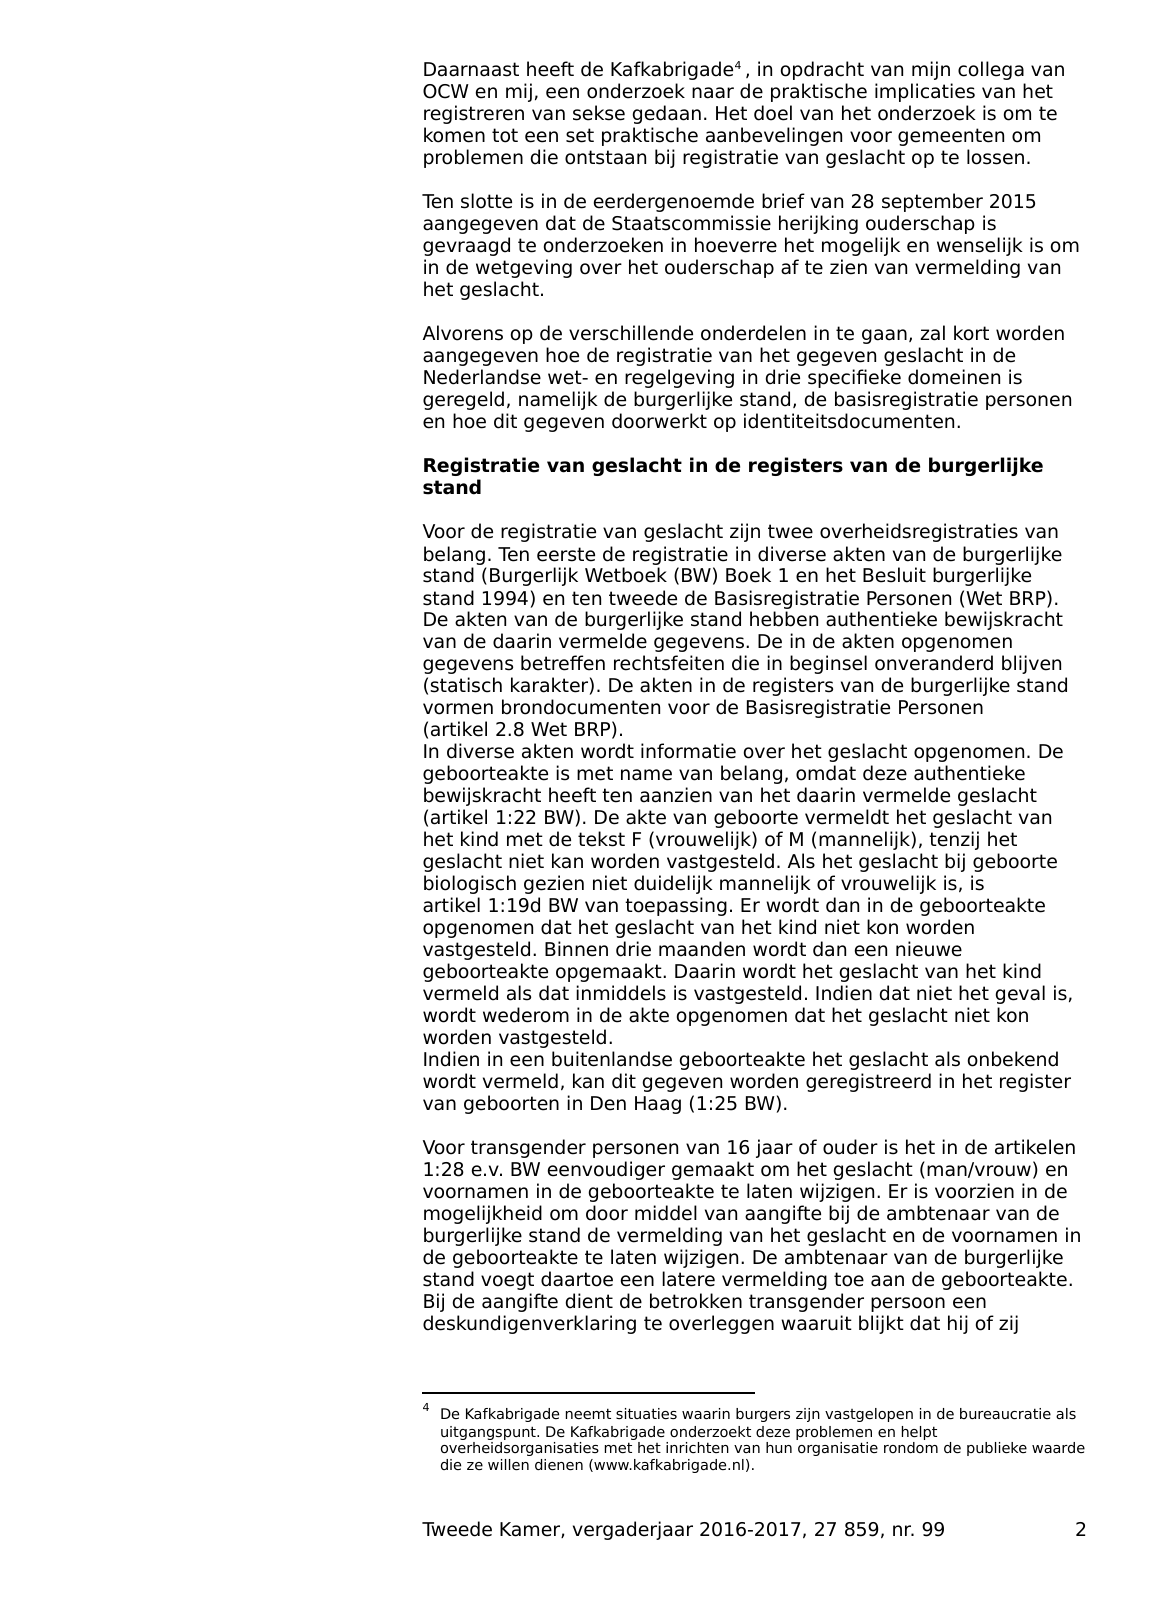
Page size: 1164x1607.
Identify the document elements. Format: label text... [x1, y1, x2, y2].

text Alvorens op de verschillende onderdelen in te gaan, zal kort worden aangegeven hoe de registratie van het gegeven geslacht in de Nederlandse wet- en regelgeving in drie specifieke domeinen is geregeld, namelijk de burgerlijke stand, de basisregistratie personen en hoe dit gegeven doorwerkt op identiteitsdocumenten. [422, 323, 1087, 433]
text De Kafkabrigade neemt situaties waarin burgers zijn vastgelopen in de bureaucratie als uitgangspunt. De Kafkabrigade onderzoekt deze problemen en helpt overheidsorganisaties met het inrichten van hun organisatie rondom de publieke waarde die ze willen dienen (www.kafkabrigade.nl). [422, 1402, 1087, 1474]
subtitle Registratie van geslacht in de registers van de burgerlijke stand [422, 455, 1087, 499]
text Voor transgender personen van 16 jaar of ouder is het in de artikelen 1:28 e.v. BW eenvoudiger gemaakt om het geslacht (man/vrouw) en voornamen in de geboorteakte te laten wijzigen. Er is voorzien in de mogelijkheid om door middel van aangifte bij de ambtenaar van de burgerlijke stand de vermelding van het geslacht en de voornamen in de geboorteakte te laten wijzigen. De ambtenaar van de burgerlijke stand voegt daartoe een latere vermelding toe aan de geboorteakte. Bij de aangifte dient de betrokken transgender persoon een deskundigenverklaring te overleggen waaruit blijkt dat hij of zij [422, 1137, 1087, 1335]
text Ten slotte is in de eerdergenoemde brief van 28 september 2015 aangegeven dat de Staatscommissie herijking ouderschap is gevraagd te onderzoeken in hoeverre het mogelijk en wenselijk is om in de wetgeving over het ouderschap af te zien van vermelding van het geslacht. [422, 191, 1087, 301]
text In diverse akten wordt informatie over het geslacht opgenomen. De geboorteakte is met name van belang, omdat deze authentieke bewijskracht heeft ten aanzien van het daarin vermelde geslacht (artikel 1:22 BW). De akte van geboorte vermeldt het geslacht van het kind met de tekst F (vrouwelijk) of M (mannelijk), tenzij het geslacht niet kan worden vastgesteld. Als het geslacht bij geboorte biologisch gezien niet duidelijk mannelijk of vrouwelijk is, is artikel 1:19d BW van toepassing. Er wordt dan in de geboorteakte opgenomen dat het geslacht van het kind niet kon worden vastgesteld. Binnen drie maanden wordt dan een nieuwe geboorteakte opgemaakt. Daarin wordt het geslacht van het kind vermeld als dat inmiddels is vastgesteld. Indien dat niet het geval is, wordt wederom in de akte opgenomen dat het geslacht niet kon worden vastgesteld. [422, 741, 1087, 1049]
text Voor de registratie van geslacht zijn twee overheidsregistraties van belang. Ten eerste de registratie in diverse akten van de burgerlijke stand (Burgerlijk Wetboek (BW) Boek 1 en het Besluit burgerlijke stand 1994) en ten tweede de Basisregistratie Personen (Wet BRP). De akten van de burgerlijke stand hebben authentieke bewijskracht van de daarin vermelde gegevens. De in de akten opgenomen gegevens betreffen rechtsfeiten die in beginsel onveranderd blijven (statisch karakter). De akten in de registers van de burgerlijke stand vormen brondocumenten voor de Basisregistratie Personen (artikel 2.8 Wet BRP). [422, 521, 1087, 741]
text Daarnaast heeft de Kafkabrigade, in opdracht van mijn collega van OCW en mij, een onderzoek naar de praktische implicaties van het registreren van sekse gedaan. Het doel van het onderzoek is om te komen tot een set praktische aanbevelingen voor gemeenten om problemen die ontstaan bij registratie van geslacht op te lossen. [422, 59, 1087, 169]
text Indien in een buitenlandse geboorteakte het geslacht als onbekend wordt vermeld, kan dit gegeven worden geregistreerd in het register van geboorten in Den Haag (1:25 BW). [422, 1049, 1087, 1115]
